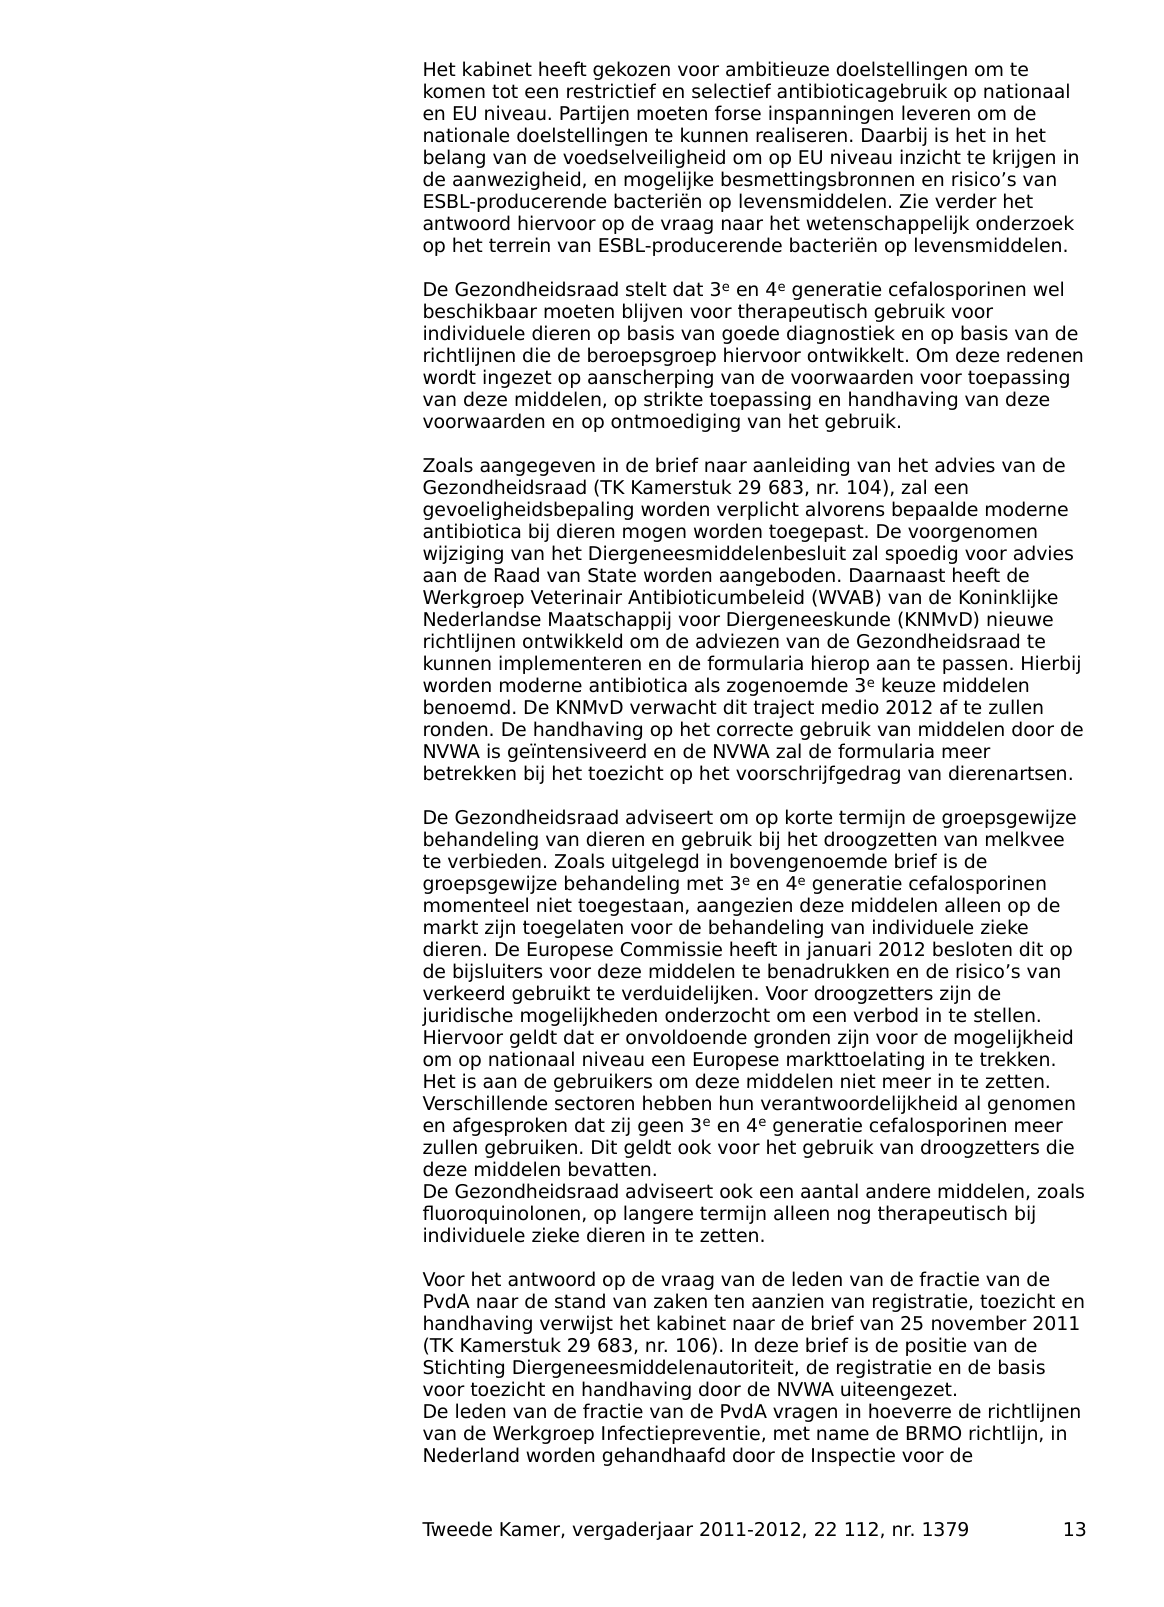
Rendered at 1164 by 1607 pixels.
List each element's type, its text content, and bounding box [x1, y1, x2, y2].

text De leden van de fractie van de PvdA vragen in hoeverre de richtlijnen van de Werkgroep Infectiepreventie, met name de BRMO richtlijn, in Nederland worden gehandhaafd door de Inspectie voor de [422, 1401, 1087, 1467]
text Voor het antwoord op de vraag van de leden van de fractie van de PvdA naar de stand van zaken ten aanzien van registratie, toezicht en handhaving verwijst het kabinet naar de brief van 25 november 2011 (TK Kamerstuk 29 683, nr. 106). In deze brief is de positie van de Stichting Diergeneesmiddelenautoriteit, de registratie en de basis voor toezicht en handhaving door de NVWA uiteengezet. [422, 1269, 1087, 1401]
text De Gezondheidsraad adviseert ook een aantal andere middelen, zoals fluoroquinolonen, op langere termijn alleen nog therapeutisch bij individuele zieke dieren in te zetten. [422, 1181, 1087, 1247]
text De Gezondheidsraad stelt dat 3e en 4e generatie cefalosporinen wel beschikbaar moeten blijven voor therapeutisch gebruik voor individuele dieren op basis van goede diagnostiek en op basis van de richtlijnen die de beroepsgroep hiervoor ontwikkelt. Om deze redenen wordt ingezet op aanscherping van de voorwaarden voor toepassing van deze middelen, op strikte toepassing en handhaving van deze voorwaarden en op ontmoediging van het gebruik. [422, 279, 1087, 433]
text Zoals aangegeven in de brief naar aanleiding van het advies van de Gezondheidsraad (TK Kamerstuk 29 683, nr. 104), zal een gevoeligheidsbepaling worden verplicht alvorens bepaalde moderne antibiotica bij dieren mogen worden toegepast. De voorgenomen wijziging van het Diergeneesmiddelenbesluit zal spoedig voor advies aan de Raad van State worden aangeboden. Daarnaast heeft de Werkgroep Veterinair Antibioticumbeleid (WVAB) van de Koninklijke Nederlandse Maatschappij voor Diergeneeskunde (KNMvD) nieuwe richtlijnen ontwikkeld om de adviezen van de Gezondheidsraad te kunnen implementeren en de formularia hierop aan te passen. Hierbij worden moderne antibiotica als zogenoemde 3e keuze middelen benoemd. De KNMvD verwacht dit traject medio 2012 af te zullen ronden. De handhaving op het correcte gebruik van middelen door de NVWA is geïntensiveerd en de NVWA zal de formularia meer betrekken bij het toezicht op het voorschrijfgedrag van dierenartsen. [422, 455, 1087, 785]
text De Gezondheidsraad adviseert om op korte termijn de groepsgewijze behandeling van dieren en gebruik bij het droogzetten van melkvee te verbieden. Zoals uitgelegd in bovengenoemde brief is de groepsgewijze behandeling met 3e en 4e generatie cefalosporinen momenteel niet toegestaan, aangezien deze middelen alleen op de markt zijn toegelaten voor de behandeling van individuele zieke dieren. De Europese Commissie heeft in januari 2012 besloten dit op de bijsluiters voor deze middelen te benadrukken en de risico’s van verkeerd gebruikt te verduidelijken. Voor droogzetters zijn de juridische mogelijkheden onderzocht om een verbod in te stellen. Hiervoor geldt dat er onvoldoende gronden zijn voor de mogelijkheid om op nationaal niveau een Europese markttoelating in te trekken. Het is aan de gebruikers om deze middelen niet meer in te zetten. Verschillende sectoren hebben hun verantwoordelijkheid al genomen en afgesproken dat zij geen 3e en 4e generatie cefalosporinen meer zullen gebruiken. Dit geldt ook voor het gebruik van droogzetters die deze middelen bevatten. [422, 807, 1087, 1181]
text Het kabinet heeft gekozen voor ambitieuze doelstellingen om te komen tot een restrictief en selectief antibioticagebruik op nationaal en EU niveau. Partijen moeten forse inspanningen leveren om de nationale doelstellingen te kunnen realiseren. Daarbij is het in het belang van de voedselveiligheid om op EU niveau inzicht te krijgen in de aanwezigheid, en mogelijke besmettingsbronnen en risico’s van ESBL-producerende bacteriën op levensmiddelen. Zie verder het antwoord hiervoor op de vraag naar het wetenschappelijk onderzoek op het terrein van ESBL-producerende bacteriën op levensmiddelen. [422, 59, 1087, 257]
